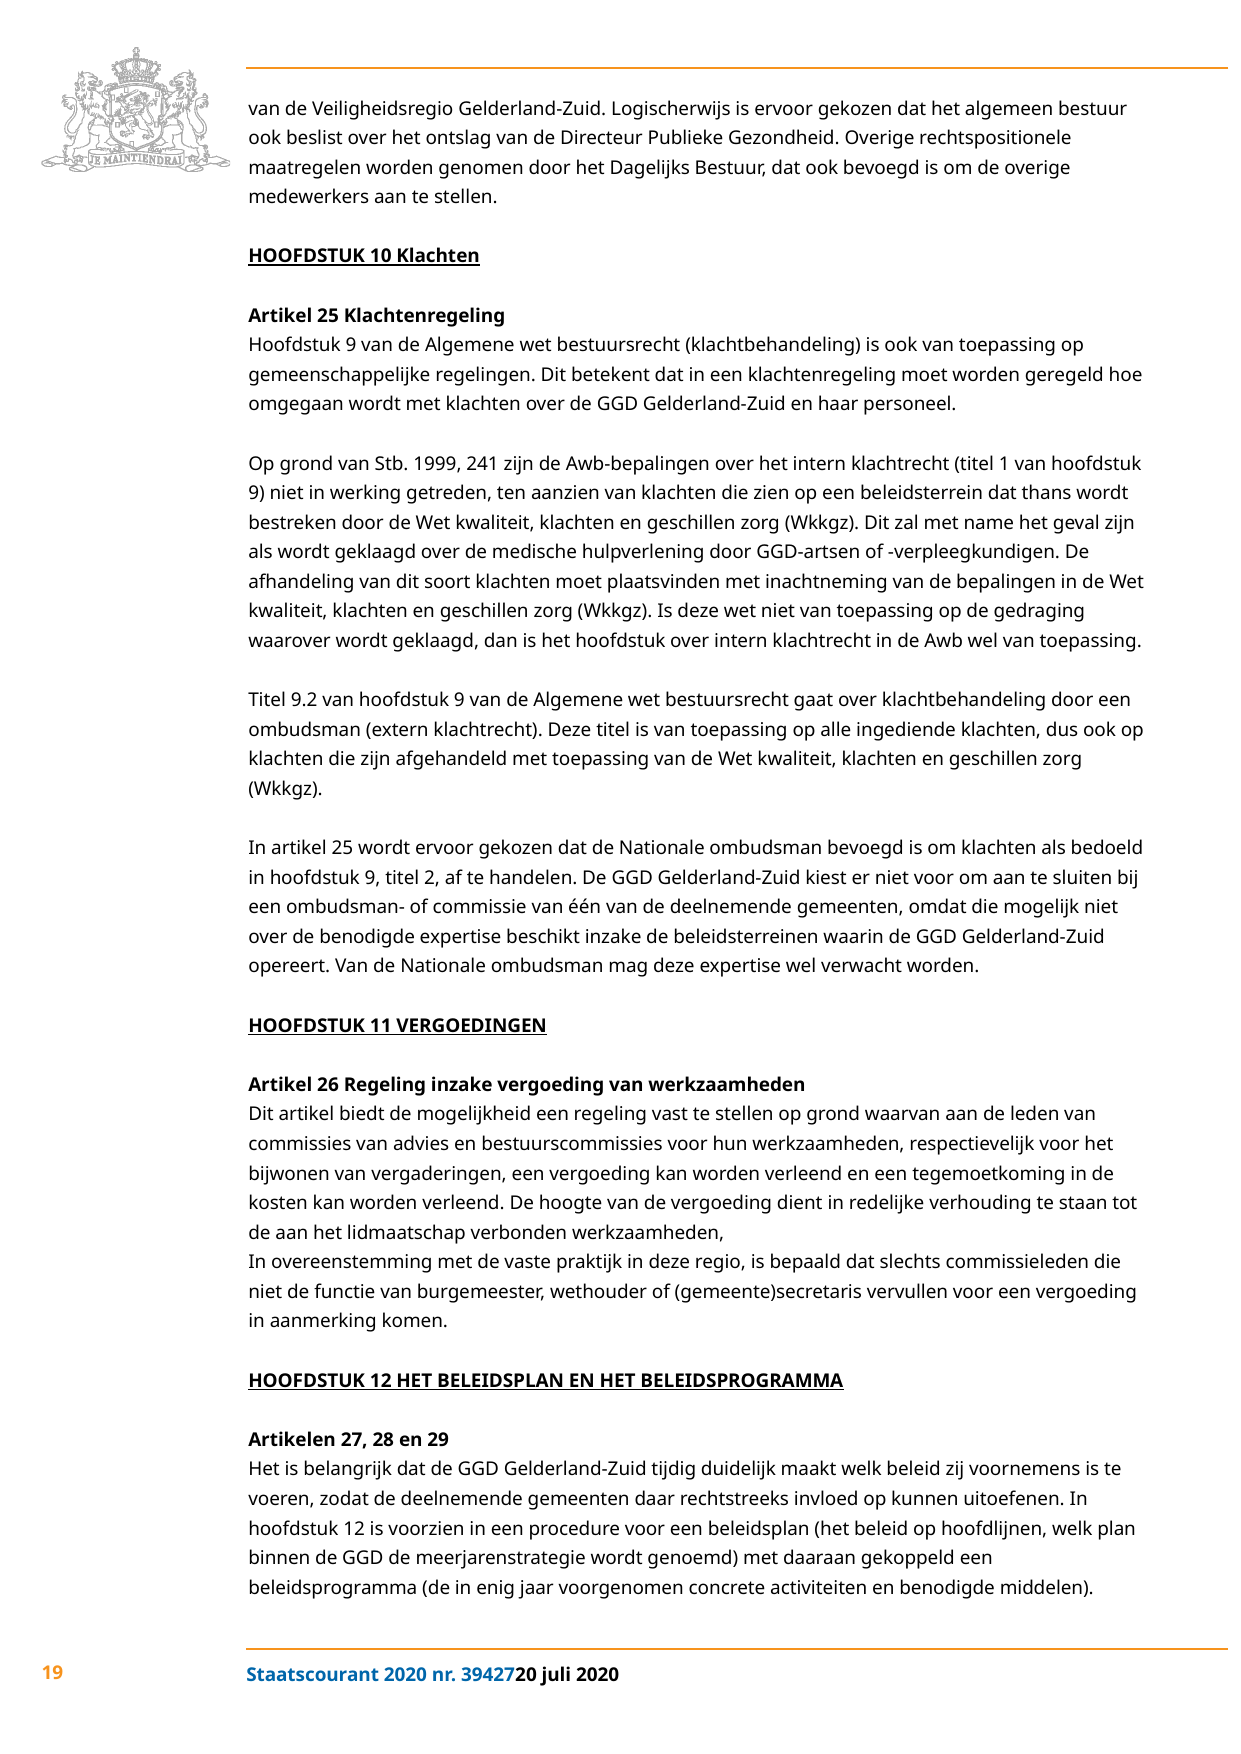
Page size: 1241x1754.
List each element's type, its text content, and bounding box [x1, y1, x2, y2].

text HOOFDSTUK 10 Klachten [248, 243, 1152, 268]
text HOOFDSTUK 11 VERGOEDINGEN [248, 1012, 1152, 1038]
text In overeenstemming met de vaste praktijk in deze regio, is bepaald dat slechts commissieleden die niet de functie van burgemeester, wethouder of (gemeente)secretaris vervullen voor een vergoeding in aanmerking komen. [248, 1248, 1152, 1333]
text In artikel 25 wordt ervoor gekozen dat de Nationale ombudsman bevoegd is om klachten als bedoeld in hoofdstuk 9, titel 2, af te handelen. De GGD Gelderland-Zuid kiest er niet voor om aan te sluiten bij een ombudsman- of commissie van één van de deelnemende gemeenten, omdat die mogelijk niet over de benodigde expertise beschikt inzake de beleidsterreinen waarin de GGD Gelderland-Zuid opereert. Van de Nationale ombudsman mag deze expertise wel verwacht worden. [248, 834, 1152, 978]
text Artikel 26 Regeling inzake vergoeding van werkzaamheden [248, 1071, 1152, 1097]
text Op grond van Stb. 1999, 241 zijn de Awb-bepalingen over het intern klachtrecht (titel 1 van hoofdstuk 9) niet in werking getreden, ten aanzien van klachten die zien op een beleidsterrein dat thans wordt bestreken door de Wet kwaliteit, klachten en geschillen zorg (Wkkgz). Dit zal met name het geval zijn als wordt geklaagd over de medische hulpverlening door GGD-artsen of -verpleegkundigen. De afhandeling van dit soort klachten moet plaatsvinden met inachtneming van de bepalingen in de Wet kwaliteit, klachten en geschillen zorg (Wkkgz). Is deze wet niet van toepassing op de gedraging waarover wordt geklaagd, dan is het hoofdstuk over intern klachtrecht in de Awb wel van toepassing. [248, 450, 1152, 653]
text Het is belangrijk dat de GGD Gelderland-Zuid tijdig duidelijk maakt welk beleid zij voornemens is te voeren, zodat de deelnemende gemeenten daar rechtstreeks invloed op kunnen uitoefenen. In hoofdstuk 12 is voorzien in een procedure voor een beleidsplan (het beleid op hoofdlijnen, welk plan binnen de GGD de meerjarenstrategie wordt genoemd) met daaraan gekoppeld een beleidsprogramma (de in enig jaar voorgenomen concrete activiteiten en benodigde middelen). [248, 1456, 1152, 1600]
text Titel 9.2 van hoofdstuk 9 van de Algemene wet bestuursrecht gaat over klachtbehandeling door een ombudsman (extern klachtrecht). Deze titel is van toepassing op alle ingediende klachten, dus ook op klachten die zijn afgehandeld met toepassing van de Wet kwaliteit, klachten en geschillen zorg (Wkkgz). [248, 686, 1152, 801]
text van de Veiligheidsregio Gelderland-Zuid. Logischerwijs is ervoor gekozen dat het algemeen bestuur ook beslist over het ontslag van de Directeur Publieke Gezondheid. Overige rechtspositionele maatregelen worden genomen door het Dagelijks Bestuur, dat ook bevoegd is om de overige medewerkers aan te stellen. [248, 95, 1152, 209]
text Hoofdstuk 9 van de Algemene wet bestuursrecht (klachtbehandeling) is ook van toepassing op gemeenschappelijke regelingen. Dit betekent dat in een klachtenregeling moet worden geregeld hoe omgegaan wordt met klachten over de GGD Gelderland-Zuid en haar personeel. [248, 331, 1152, 416]
text Dit artikel biedt de mogelijkheid een regeling vast te stellen op grond waarvan aan de leden van commissies van advies en bestuurscommissies voor hun werkzaamheden, respectievelijk voor het bijwonen van vergaderingen, een vergoeding kan worden verleend en een tegemoetkoming in de kosten kan worden verleend. De hoogte van de vergoeding dient in redelijke verhouding te staan tot de aan het lidmaatschap verbonden werkzaamheden, [248, 1101, 1152, 1245]
text HOOFDSTUK 12 HET BELEIDSPLAN EN HET BELEIDSPROGRAMMA [248, 1367, 1152, 1393]
picture [41, 47, 231, 172]
text Artikelen 27, 28 en 29 [248, 1426, 1152, 1452]
text Artikel 25 Klachtenregeling [248, 302, 1152, 328]
